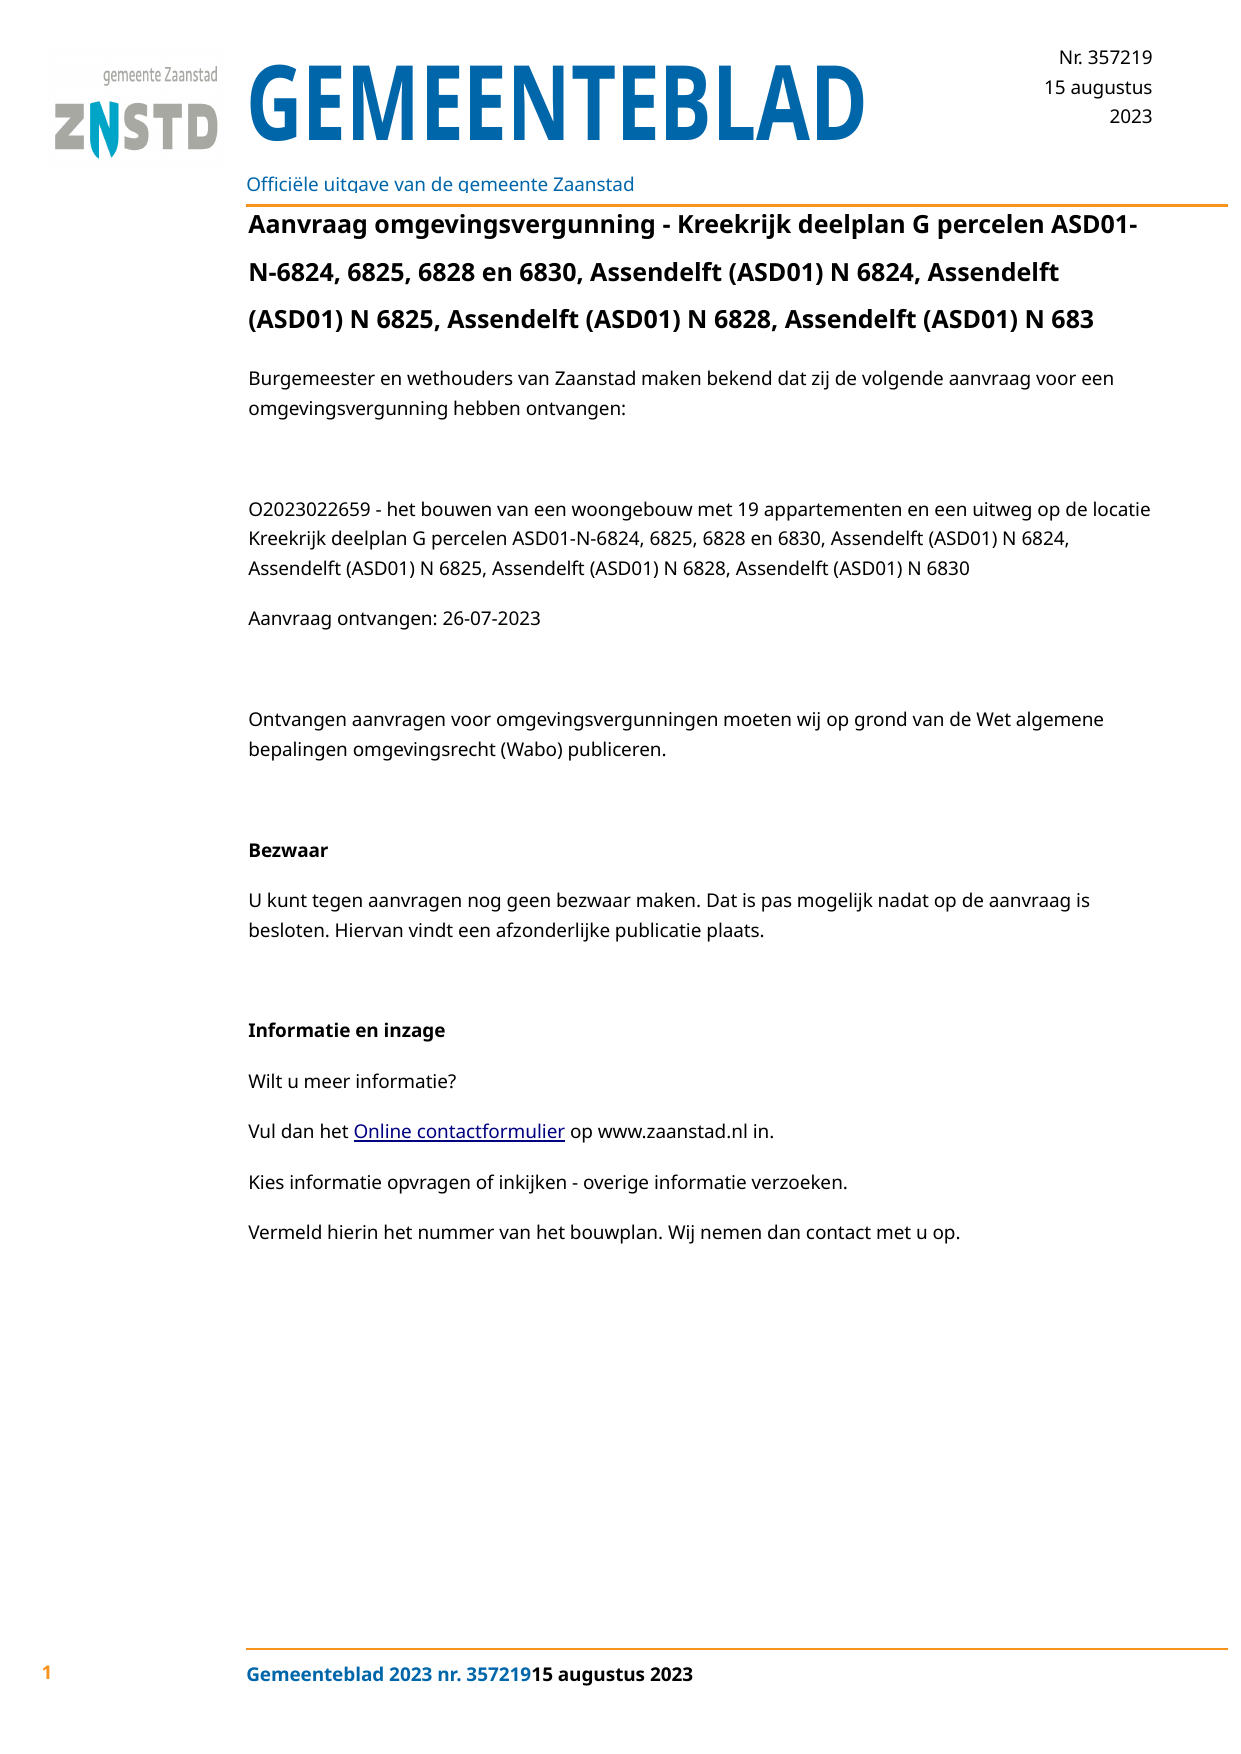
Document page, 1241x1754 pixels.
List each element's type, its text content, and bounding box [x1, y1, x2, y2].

text Aanvraag ontvangen: 26-07-2023 [248, 606, 1152, 631]
text Informatie en inzage [248, 1018, 1152, 1043]
text Aanvraag omgevingsvergunning - Kreekrijk deelplan G percelen ASD01-N-6824, 6825, 6828 en 6830, Assendelft (ASD01) N 6824, Assendelft (ASD01) N 6825, Assendelft (ASD01) N 6828, Assendelft (ASD01) N 683 [248, 207, 1152, 336]
text Vermeld hierin het nummer van het bouwplan. Wij nemen dan contact met u op. [248, 1219, 1152, 1245]
text Kies informatie opvragen of inkijken - overige informatie verzoeken. [248, 1169, 1152, 1194]
picture [41, 47, 231, 172]
text U kunt tegen aanvragen nog geen bezwaar maken. Dat is pas mogelijk nadat op de aanvraag is besloten. Hiervan vindt een afzonderlijke publicatie plaats. [248, 887, 1152, 942]
text O2023022659 - het bouwen van een woongebouw met 19 appartementen en een uitweg op de locatie Kreekrijk deelplan G percelen ASD01-N-6824, 6825, 6828 en 6830, Assendelft (ASD01) N 6824, Assendelft (ASD01) N 6825, Assendelft (ASD01) N 6828, Assendelft (ASD01) N 6830 [248, 496, 1152, 581]
text Ontvangen aanvragen voor omgevingsvergunningen moeten wij op grond van de Wet algemene bepalingen omgevingsrecht (Wabo) publiceren. [248, 706, 1152, 762]
text Bezwaar [248, 837, 1152, 862]
text Wilt u meer informatie? [248, 1068, 1152, 1094]
text Burgemeester en wethouders van Zaanstad maken bekend dat zij de volgende aanvraag voor een omgevingsvergunning hebben ontvangen: [248, 366, 1152, 421]
text Vul dan het Online contactformulier op www.zaanstad.nl in. [248, 1118, 1152, 1144]
